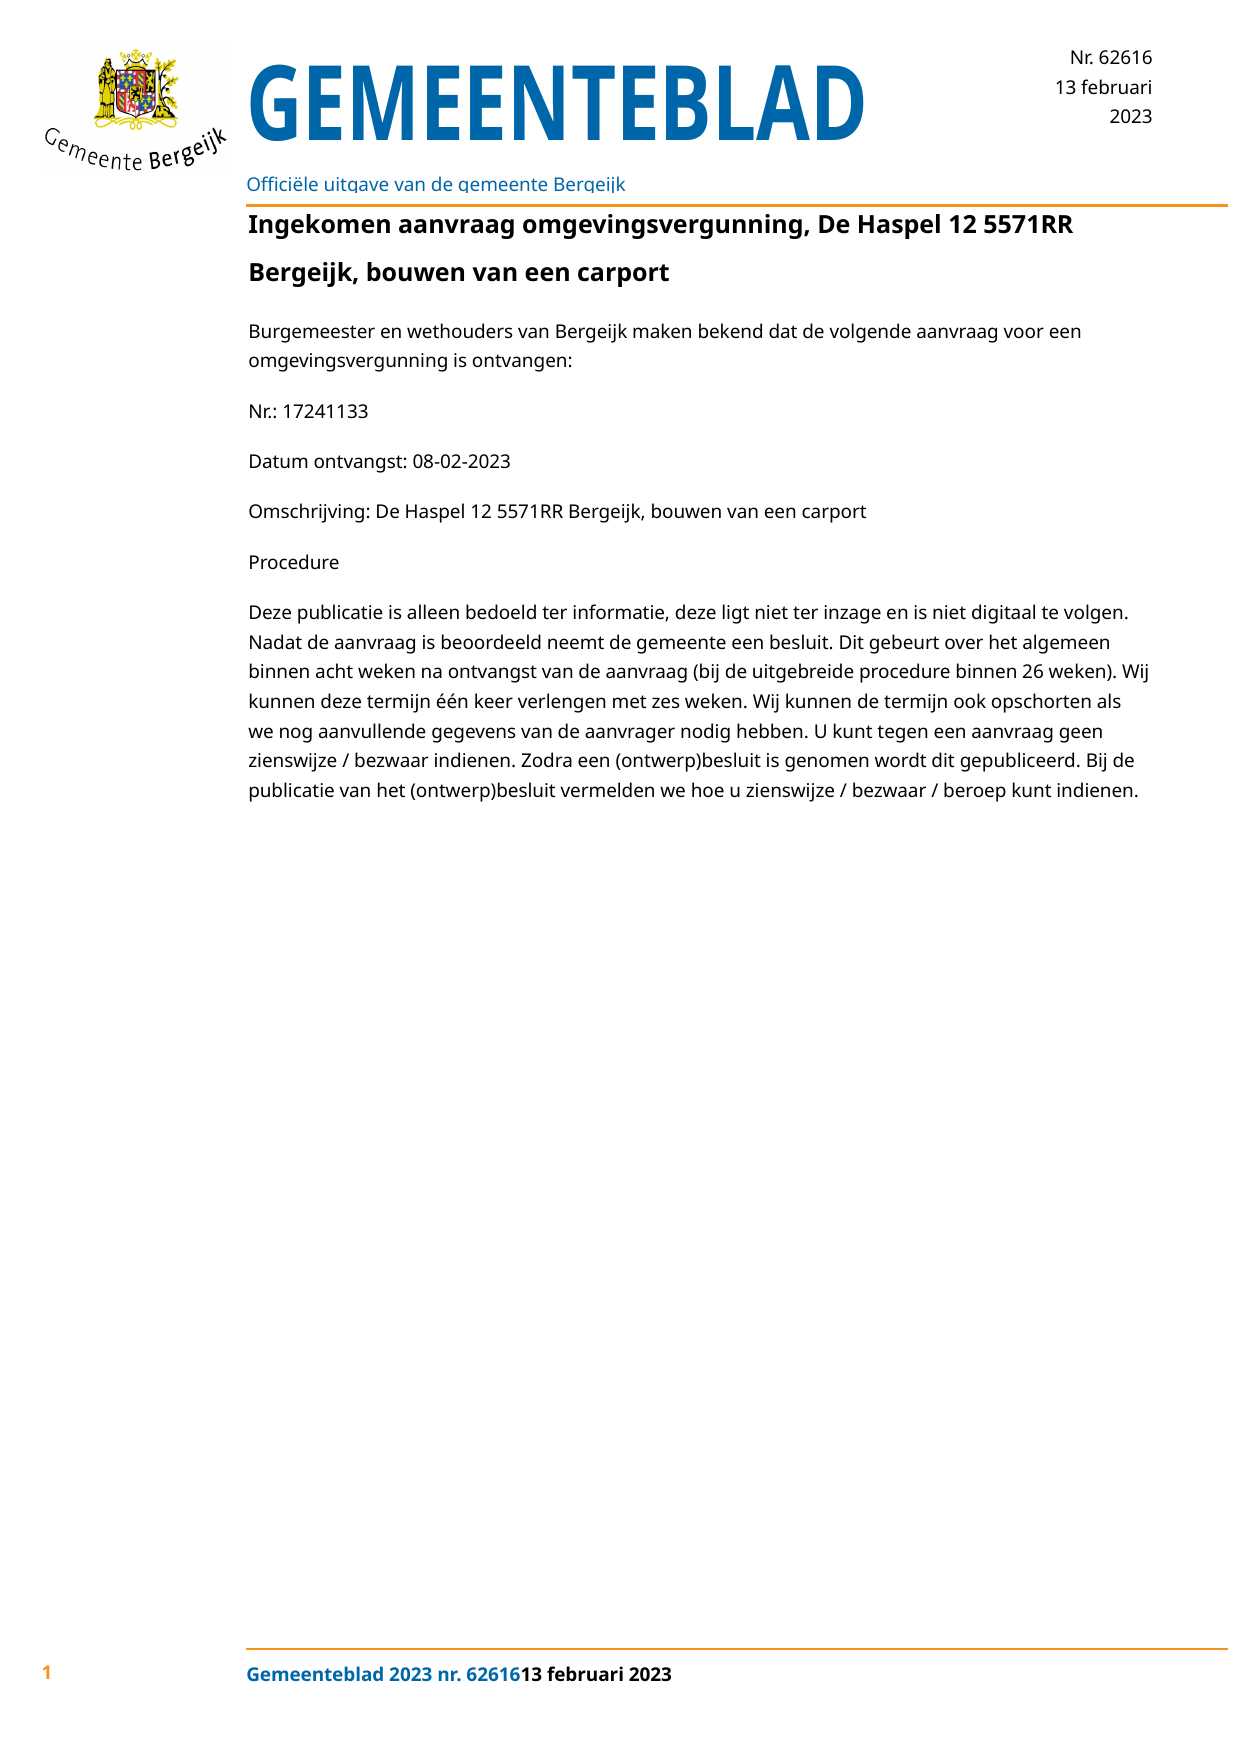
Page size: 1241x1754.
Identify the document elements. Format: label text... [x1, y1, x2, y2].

text Nr.: 17241133 [248, 398, 1152, 424]
text Procedure [248, 549, 1152, 575]
text Deze publicatie is alleen bedoeld ter informatie, deze ligt niet ter inzage en is niet digitaal te volgen. Nadat de aanvraag is beoordeeld neemt de gemeente een besluit. Dit gebeurt over het algemeen binnen acht weken na ontvangst van de aanvraag (bij de uitgebreide procedure binnen 26 weken). Wij kunnen deze termijn één keer verlengen met zes weken. Wij kunnen de termijn ook opschorten als we nog aanvullende gegevens van de aanvrager nodig hebben. U kunt tegen een aanvraag geen zienswijze / bezwaar indienen. Zodra een (ontwerp)besluit is genomen wordt dit gepubliceerd. Bij de publicatie van het (ontwerp)besluit vermelden we hoe u zienswijze / bezwaar / beroep kunt indienen. [248, 599, 1152, 803]
text Burgemeester en wethouders van Bergeijk maken bekend dat de volgende aanvraag voor een omgevingsvergunning is ontvangen: [248, 318, 1152, 373]
text Omschrijving: De Haspel 12 5571RR Bergeijk, bouwen van een carport [248, 499, 1152, 524]
text Ingekomen aanvraag omgevingsvergunning, De Haspel 12 5571RR Bergeijk, bouwen van een carport [248, 207, 1152, 288]
text Datum ontvangst: 08-02-2023 [248, 448, 1152, 474]
picture [41, 47, 231, 172]
